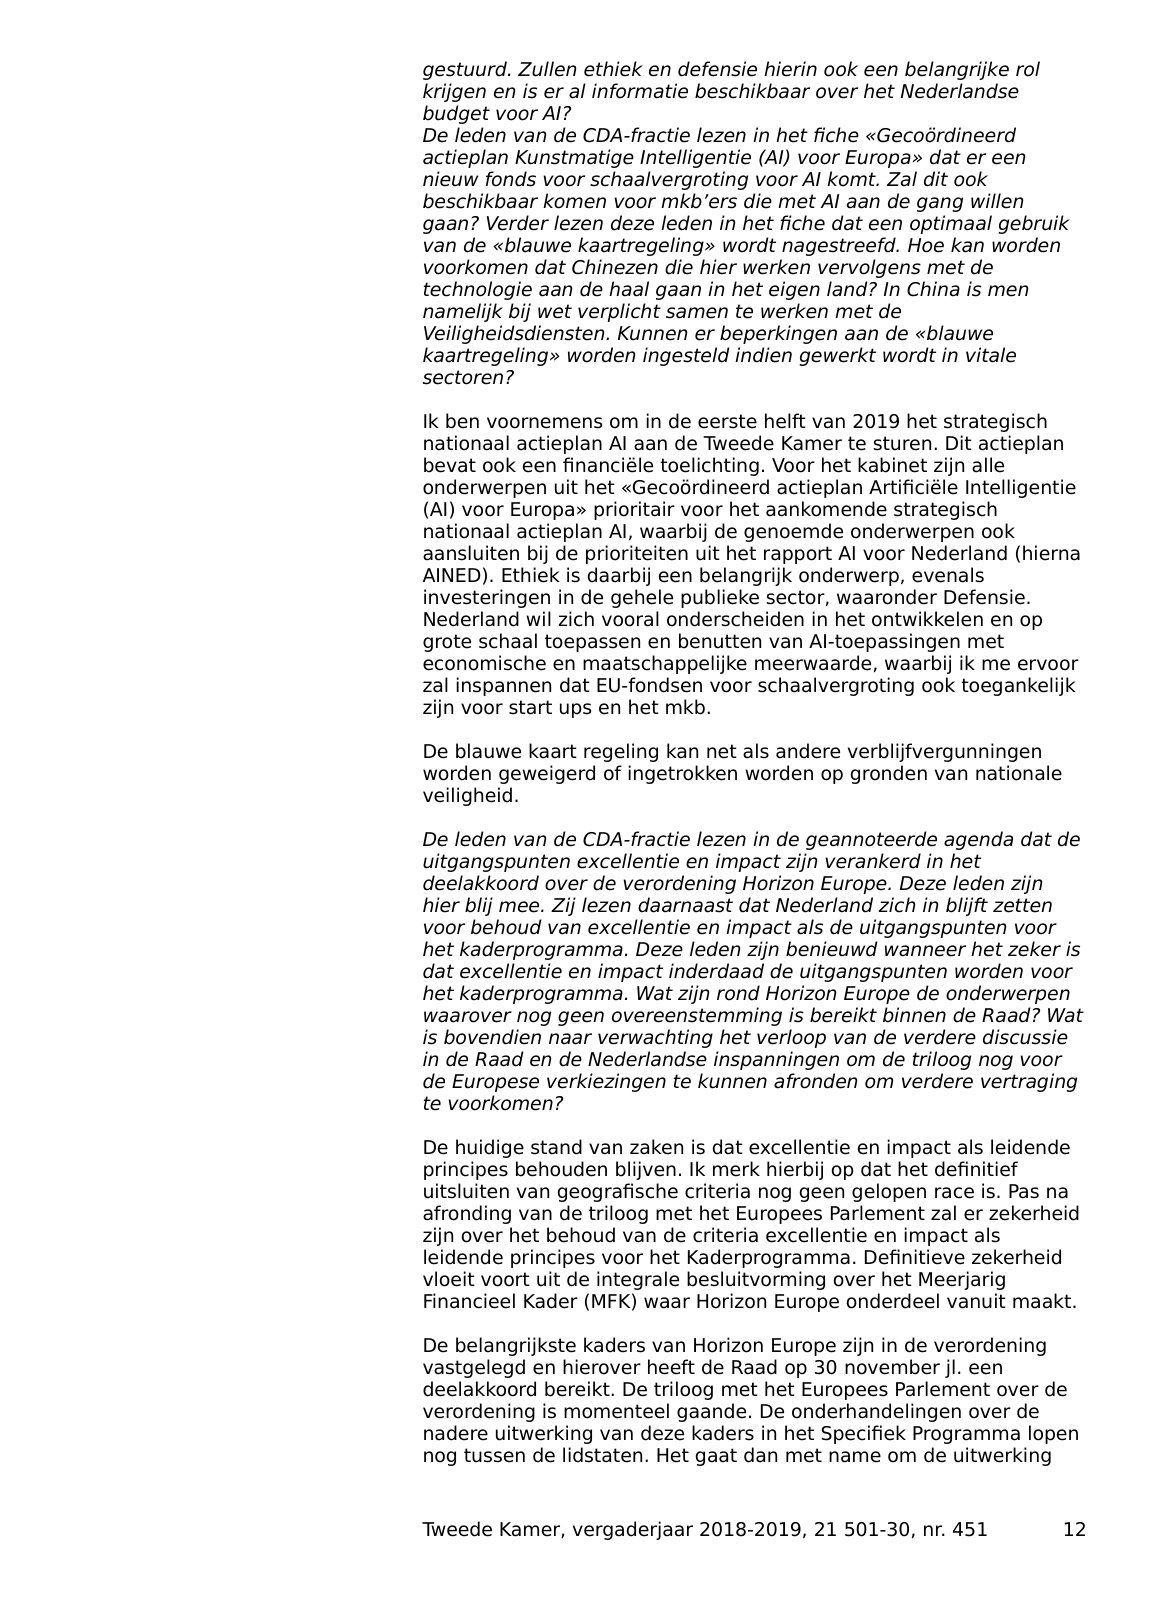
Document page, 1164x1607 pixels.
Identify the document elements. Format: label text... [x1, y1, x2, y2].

text De blauwe kaart regeling kan net als andere verblijfvergunningen worden geweigerd of ingetrokken worden op gronden van nationale veiligheid. [422, 741, 1087, 807]
text De huidige stand van zaken is dat excellentie en impact als leidende principes behouden blijven. Ik merk hierbij op dat het definitief uitsluiten van geografische criteria nog geen gelopen race is. Pas na afronding van de triloog met het Europees Parlement zal er zekerheid zijn over het behoud van de criteria excellentie en impact als leidende principes voor het Kaderprogramma. Definitieve zekerheid vloeit voort uit de integrale besluitvorming over het Meerjarig Financieel Kader (MFK) waar Horizon Europe onderdeel vanuit maakt. [422, 1137, 1087, 1313]
text De leden van de CDA-fractie lezen in het fiche «Gecoördineerd actieplan Kunstmatige Intelligentie (AI) voor Europa» dat er een nieuw fonds voor schaalvergroting voor AI komt. Zal dit ook beschikbaar komen voor mkb’ers die met AI aan de gang willen gaan? Verder lezen deze leden in het fiche dat een optimaal gebruik van de «blauwe kaartregeling» wordt nagestreefd. Hoe kan worden voorkomen dat Chinezen die hier werken vervolgens met de technologie aan de haal gaan in het eigen land? In China is men namelijk bij wet verplicht samen te werken met de Veiligheidsdiensten. Kunnen er beperkingen aan de «blauwe kaartregeling» worden ingesteld indien gewerkt wordt in vitale sectoren? [422, 125, 1087, 389]
text De leden van de CDA-fractie lezen in de geannoteerde agenda dat de uitgangspunten excellentie en impact zijn verankerd in het deelakkoord over de verordening Horizon Europe. Deze leden zijn hier blij mee. Zij lezen daarnaast dat Nederland zich in blijft zetten voor behoud van excellentie en impact als de uitgangspunten voor het kaderprogramma. Deze leden zijn benieuwd wanneer het zeker is dat excellentie en impact inderdaad de uitgangspunten worden voor het kaderprogramma. Wat zijn rond Horizon Europe de onderwerpen waarover nog geen overeenstemming is bereikt binnen de Raad? Wat is bovendien naar verwachting het verloop van de verdere discussie in de Raad en de Nederlandse inspanningen om de triloog nog voor de Europese verkiezingen te kunnen afronden om verdere vertraging te voorkomen? [422, 829, 1087, 1115]
text Ik ben voornemens om in de eerste helft van 2019 het strategisch nationaal actieplan AI aan de Tweede Kamer te sturen. Dit actieplan bevat ook een financiële toelichting. Voor het kabinet zijn alle onderwerpen uit het «Gecoördineerd actieplan Artificiële Intelligentie (AI) voor Europa» prioritair voor het aankomende strategisch nationaal actieplan AI, waarbij de genoemde onderwerpen ook aansluiten bij de prioriteiten uit het rapport AI voor Nederland (hierna AINED). Ethiek is daarbij een belangrijk onderwerp, evenals investeringen in de gehele publieke sector, waaronder Defensie. Nederland wil zich vooral onderscheiden in het ontwikkelen en op grote schaal toepassen en benutten van AI-toepassingen met economische en maatschappelijke meerwaarde, waarbij ik me ervoor zal inspannen dat EU-fondsen voor schaalvergroting ook toegankelijk zijn voor start ups en het mkb. [422, 411, 1087, 719]
text De belangrijkste kaders van Horizon Europe zijn in de verordening vastgelegd en hierover heeft de Raad op 30 november jl. een deelakkoord bereikt. De triloog met het Europees Parlement over de verordening is momenteel gaande. De onderhandelingen over de nadere uitwerking van deze kaders in het Specifiek Programma lopen nog tussen de lidstaten. Het gaat dan met name om de uitwerking [422, 1335, 1087, 1467]
text gestuurd. Zullen ethiek en defensie hierin ook een belangrijke rol krijgen en is er al informatie beschikbaar over het Nederlandse budget voor AI? [422, 59, 1087, 125]
